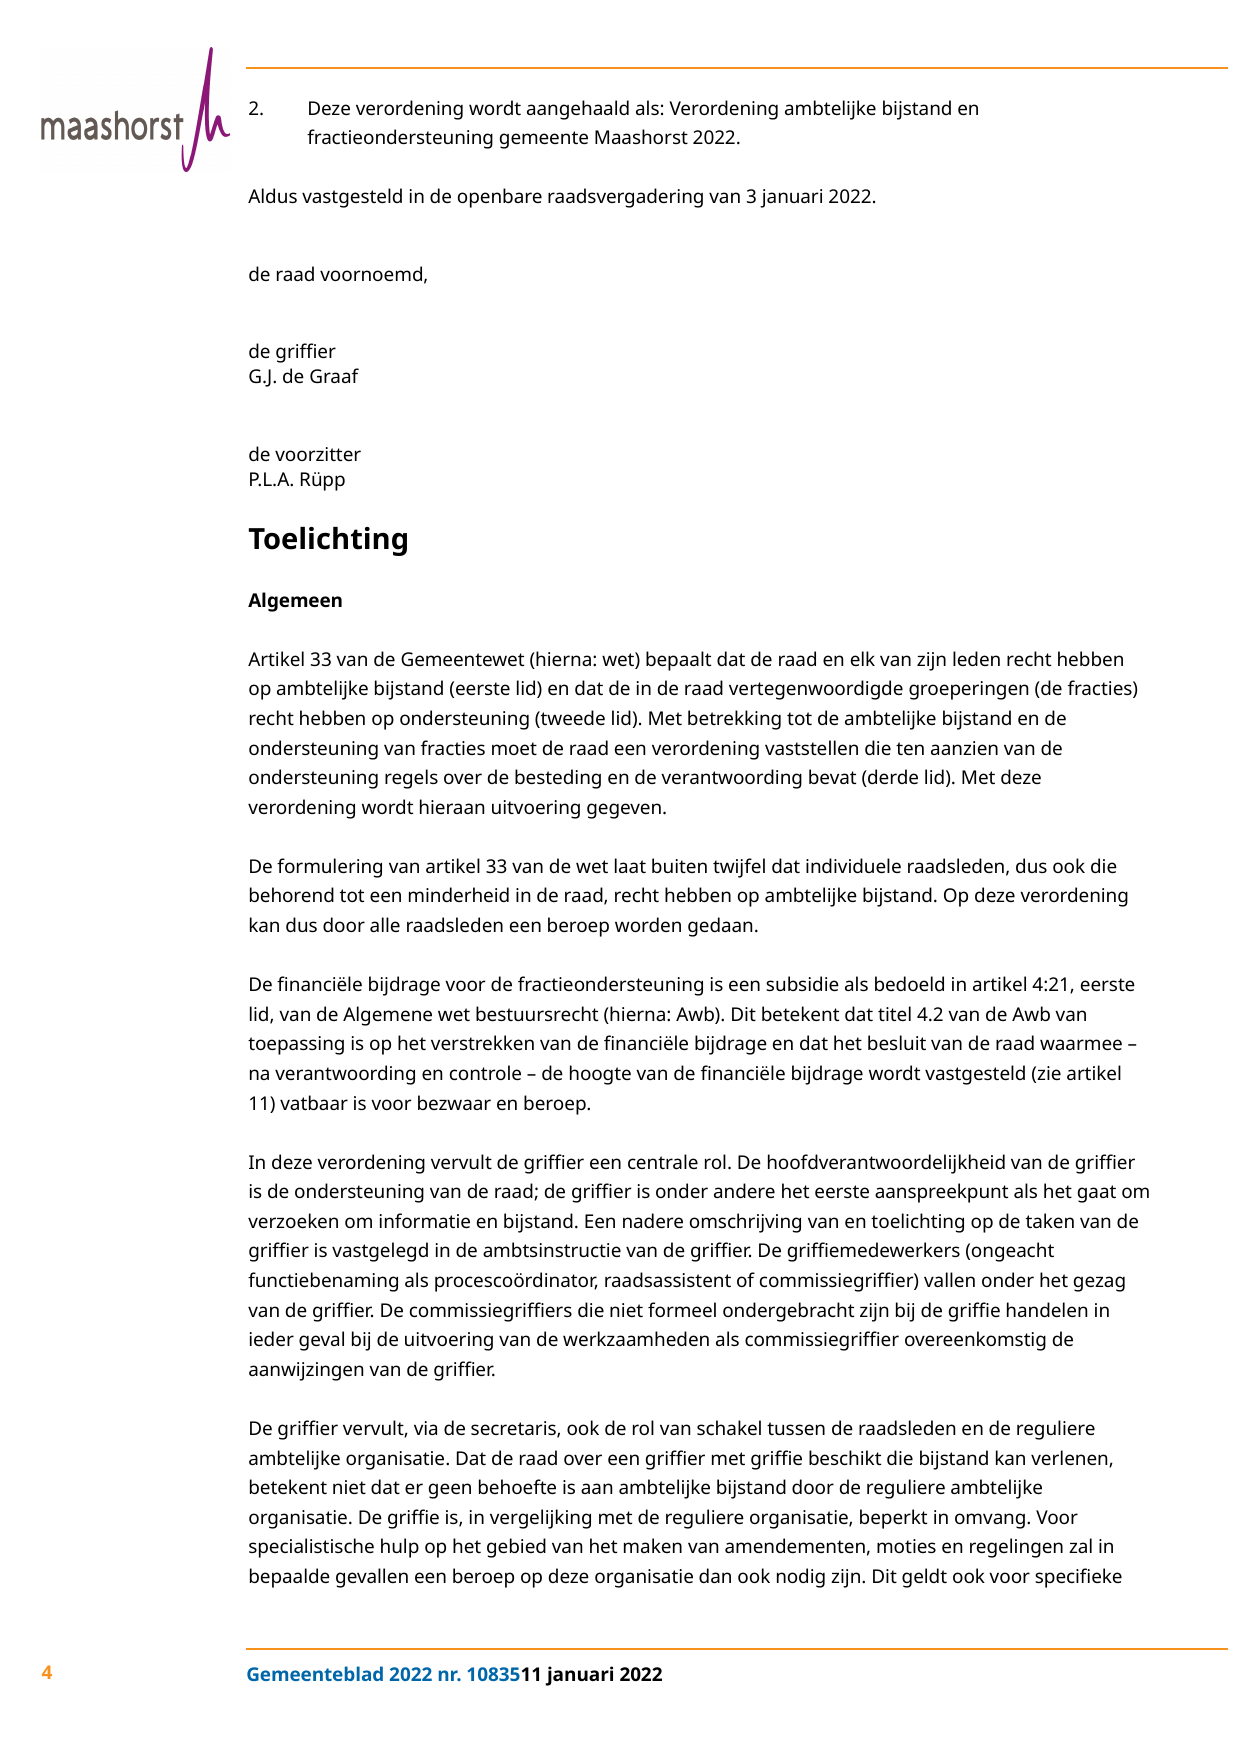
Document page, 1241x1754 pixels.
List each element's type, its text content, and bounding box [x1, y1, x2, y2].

text de griffier [248, 338, 1152, 364]
picture [41, 47, 231, 172]
text de raad voornoemd, [248, 261, 1152, 286]
text P.L.A. Rüpp [248, 467, 1152, 492]
list Deze verordening wordt aangehaald als: Verordening ambtelijke bijstand en fractieondersteuning gemeente Maashorst 2022. [248, 95, 1152, 150]
text Artikel 33 van de Gemeentewet (hierna: wet) bepaalt dat de raad en elk van zijn leden recht hebben op ambtelijke bijstand (eerste lid) en dat de in de raad vertegenwoordigde groeperingen (de fracties) recht hebben op ondersteuning (tweede lid). Met betrekking tot de ambtelijke bijstand en de ondersteuning van fracties moet de raad een verordening vaststellen die ten aanzien van de ondersteuning regels over de besteding en de verantwoording bevat (derde lid). Met deze verordening wordt hieraan uitvoering gegeven. [248, 646, 1152, 820]
text De griffier vervult, via de secretaris, ook de rol van schakel tussen de raadsleden en de reguliere ambtelijke organisatie. Dat de raad over een griffier met griffie beschikt die bijstand kan verlenen, betekent niet dat er geen behoefte is aan ambtelijke bijstand door de reguliere ambtelijke organisatie. De griffie is, in vergelijking met de reguliere organisatie, beperkt in omvang. Voor specialistische hulp op het gebied van het maken van amendementen, moties en regelingen zal in bepaalde gevallen een beroep op deze organisatie dan ook nodig zijn. Dit geldt ook voor specifieke [248, 1415, 1152, 1589]
text Aldus vastgesteld in de openbare raadsvergadering van 3 januari 2022. [248, 183, 1152, 209]
text De formulering van artikel 33 van de wet laat buiten twijfel dat individuele raadsleden, dus ook die behorend tot een minderheid in de raad, recht hebben op ambtelijke bijstand. Op deze verordening kan dus door alle raadsleden een beroep worden gedaan. [248, 853, 1152, 938]
text In deze verordening vervult de griffier een centrale rol. De hoofdverantwoordelijkheid van de griffier is de ondersteuning van de raad; de griffier is onder andere het eerste aanspreekpunt als het gaat om verzoeken om informatie en bijstand. Een nadere omschrijving van en toelichting op de taken van de griffier is vastgelegd in de ambtsinstructie van de griffier. De griffiemedewerkers (ongeacht functiebenaming als procescoördinator, raadsassistent of commissiegriffier) vallen onder het gezag van de griffier. De commissiegriffiers die niet formeel ondergebracht zijn bij de griffie handelen in ieder geval bij de uitvoering van de werkzaamheden als commissiegriffier overeenkomstig de aanwijzingen van de griffier. [248, 1149, 1152, 1382]
text De financiële bijdrage voor de fractieondersteuning is een subsidie als bedoeld in artikel 4:21, eerste lid, van de Algemene wet bestuursrecht (hierna: Awb). Dit betekent dat titel 4.2 van de Awb van toepassing is op het verstrekken van de financiële bijdrage en dat het besluit van de raad waarmee – na verantwoording en controle – de hoogte van de financiële bijdrage wordt vastgesteld (zie artikel 11) vatbaar is voor bezwaar en beroep. [248, 971, 1152, 1116]
text G.J. de Graaf [248, 364, 1152, 389]
text Toelichting [248, 518, 1152, 558]
text Algemeen [248, 587, 1152, 613]
text de voorzitter [248, 441, 1152, 467]
